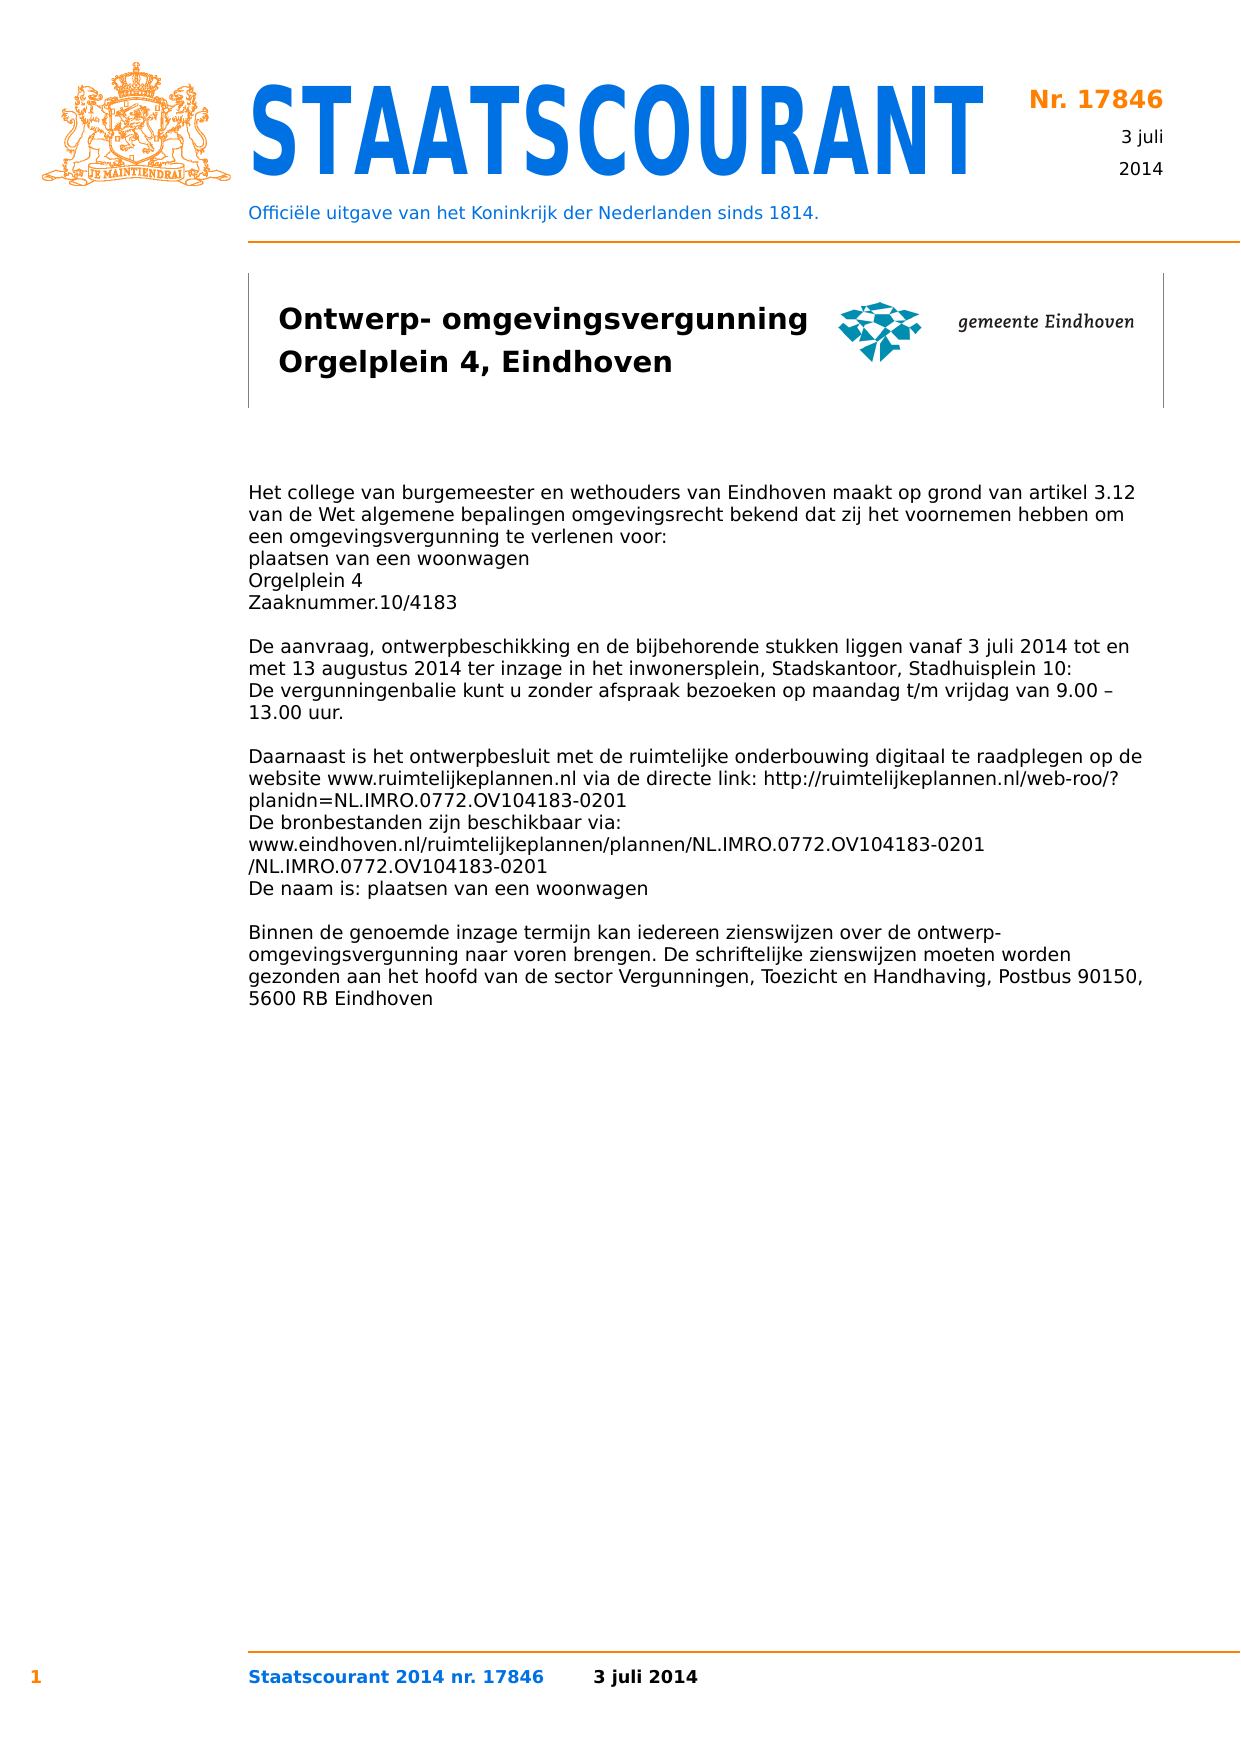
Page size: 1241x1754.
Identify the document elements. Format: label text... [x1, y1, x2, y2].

table_header STAATSCOURANT [248, 62, 998, 203]
picture [838, 302, 1134, 362]
text Het college van burgemeester en wethouders van Eindhoven maakt op grond van artikel 3.12 van de Wet algemene bepalingen omgevingsrecht bekend dat zij het voornemen hebben om een omgevingsvergunning te verlenen voor: [248, 482, 1163, 548]
picture [838, 302, 877, 326]
table_cell 3 juli [998, 121, 1240, 153]
table_header Nr. 17846 [998, 62, 1240, 121]
text De vergunningenbalie kunt u zonder afspraak bezoeken op maandag t/m vrijdag van 9.00 – 13.00 uur. [248, 680, 1163, 724]
picture [41, 62, 231, 186]
picture [873, 340, 881, 362]
text De naam is: plaatsen van een woonwagen [248, 878, 1163, 900]
subtitle Ontwerp- omgevingsvergunning Orgelplein 4, Eindhoven [249, 273, 1163, 408]
text De aanvraag, ontwerpbeschikking en de bijbehorende stukken liggen vanaf 3 juli 2014 tot en met 13 augustus 2014 ter inzage in het inwonersplein, Stadskantoor, Stadhuisplein 10: [248, 636, 1163, 680]
text Orgelplein 4 [248, 570, 1163, 592]
text plaatsen van een woonwagen [248, 548, 1163, 570]
text Daarnaast is het ontwerpbesluit met de ruimtelijke onderbouwing digitaal te raadplegen op de website www.ruimtelijkeplannen.nl via de directe link: http://ruimtelijkeplannen.nl/web-roo/?planidn=NL.IMRO.0772.OV104183-0201 [248, 746, 1163, 812]
table_cell Officiële uitgave van het Koninkrijk der Nederlanden sinds 1814. [248, 203, 1240, 241]
table_header [25, 62, 248, 241]
picture [887, 313, 904, 330]
table_cell 2014 [998, 153, 1240, 203]
text /NL.IMRO.0772.OV104183-0201 [248, 856, 1163, 878]
text De bronbestanden zijn beschikbaar via: www.eindhoven.nl/ruimtelijkeplannen/plannen/NL.IMRO.0772.OV104183-0201 [248, 812, 1163, 856]
text Zaaknummer.10/4183 [248, 592, 1163, 614]
text Binnen de genoemde inzage termijn kan iedereen zienswijzen over de ontwerp-omgevingsvergunning naar voren brengen. De schriftelijke zienswijzen moeten worden gezonden aan het hoofd van de sector Vergunningen, Toezicht en Handhaving, Postbus 90150, 5600 RB Eindhoven [248, 922, 1163, 1009]
